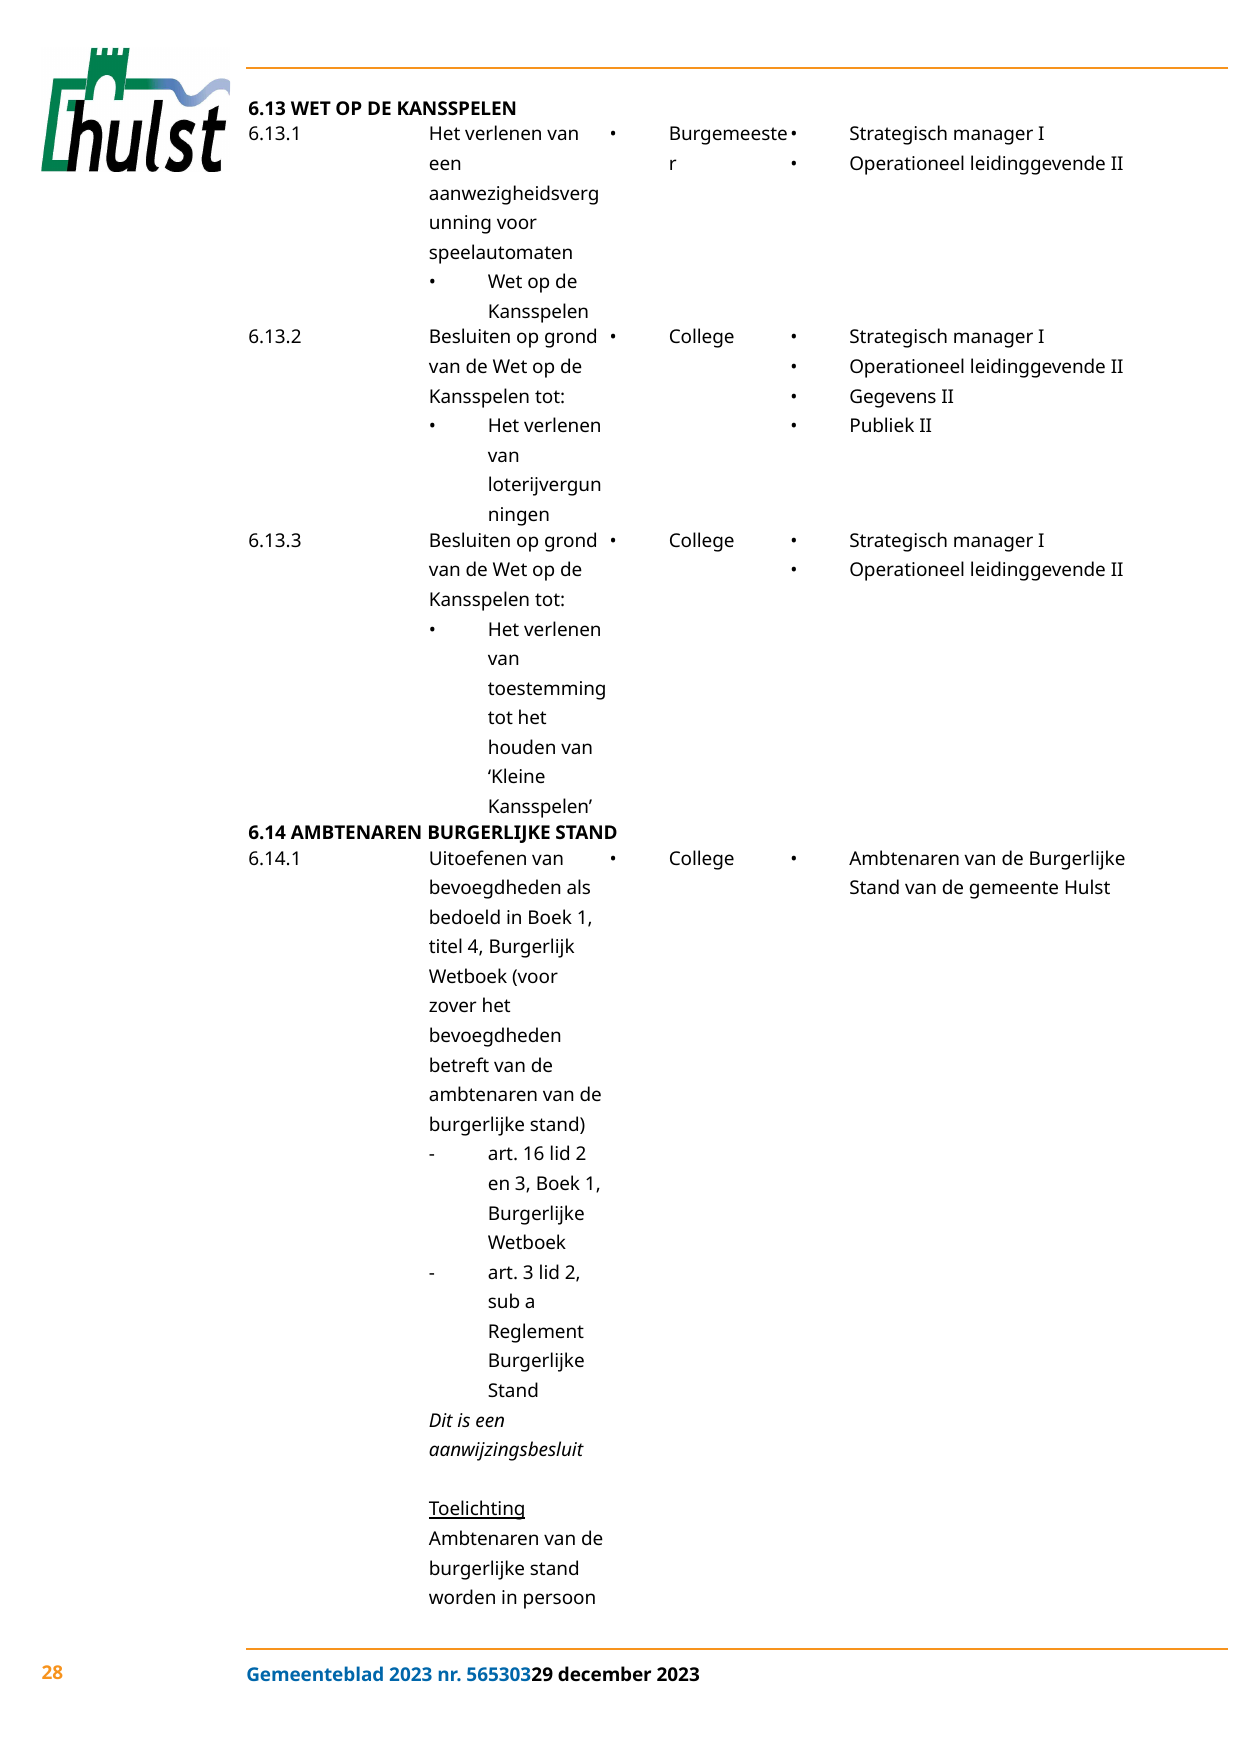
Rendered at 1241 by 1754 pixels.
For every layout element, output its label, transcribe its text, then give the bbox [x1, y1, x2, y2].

table_cell 6.14.1 [248, 845, 429, 1610]
table_cell Strategisch manager I Operationeel leidinggevende II Gegevens II Publiek II [790, 324, 1152, 527]
table_cell 6.13.1 [248, 121, 429, 324]
table_cell 6.14 AMBTENAREN BURGERLIJKE STAND [248, 819, 1152, 845]
table_cell College [609, 527, 790, 819]
table_cell Het verlenen van een aanwezigheidsvergunning voor speelautomaten Wet op de Kansspelen [429, 121, 609, 324]
table_cell Ambtenaren van de Burgerlijke Stand van de gemeente Hulst [790, 845, 1152, 1610]
table_cell Strategisch manager I Operationeel leidinggevende II [790, 527, 1152, 819]
table_cell 6.13.2 [248, 324, 429, 527]
table_cell 6.13.3 [248, 527, 429, 819]
table_cell College [609, 324, 790, 527]
table_cell Uitoefenen van bevoegdheden als bedoeld in Boek 1, titel 4, Burgerlijk Wetboek (voor zover het bevoegdheden betreft van de ambtenaren van de burgerlijke stand) art. 16 lid 2 en 3, Boek 1, Burgerlijke Wetboek art. 3 lid 2, sub a Reglement Burgerlijke Stand Dit is een aanwijzingsbesluit Toelichting Ambtenaren van de burgerlijke stand worden in persoon [429, 845, 609, 1610]
table_cell Besluiten op grond van de Wet op de Kansspelen tot: Het verlenen van loterijvergunningen [429, 324, 609, 527]
table_cell Strategisch manager I Operationeel leidinggevende II [790, 121, 1152, 324]
table_cell 6.13 WET OP DE KANSSPELEN [248, 95, 1152, 121]
table_cell Burgemeester [609, 121, 790, 324]
table_cell College [609, 845, 790, 1610]
picture [41, 47, 231, 172]
table_cell Besluiten op grond van de Wet op de Kansspelen tot: Het verlenen van toestemming tot het houden van ‘Kleine Kansspelen’ [429, 527, 609, 819]
